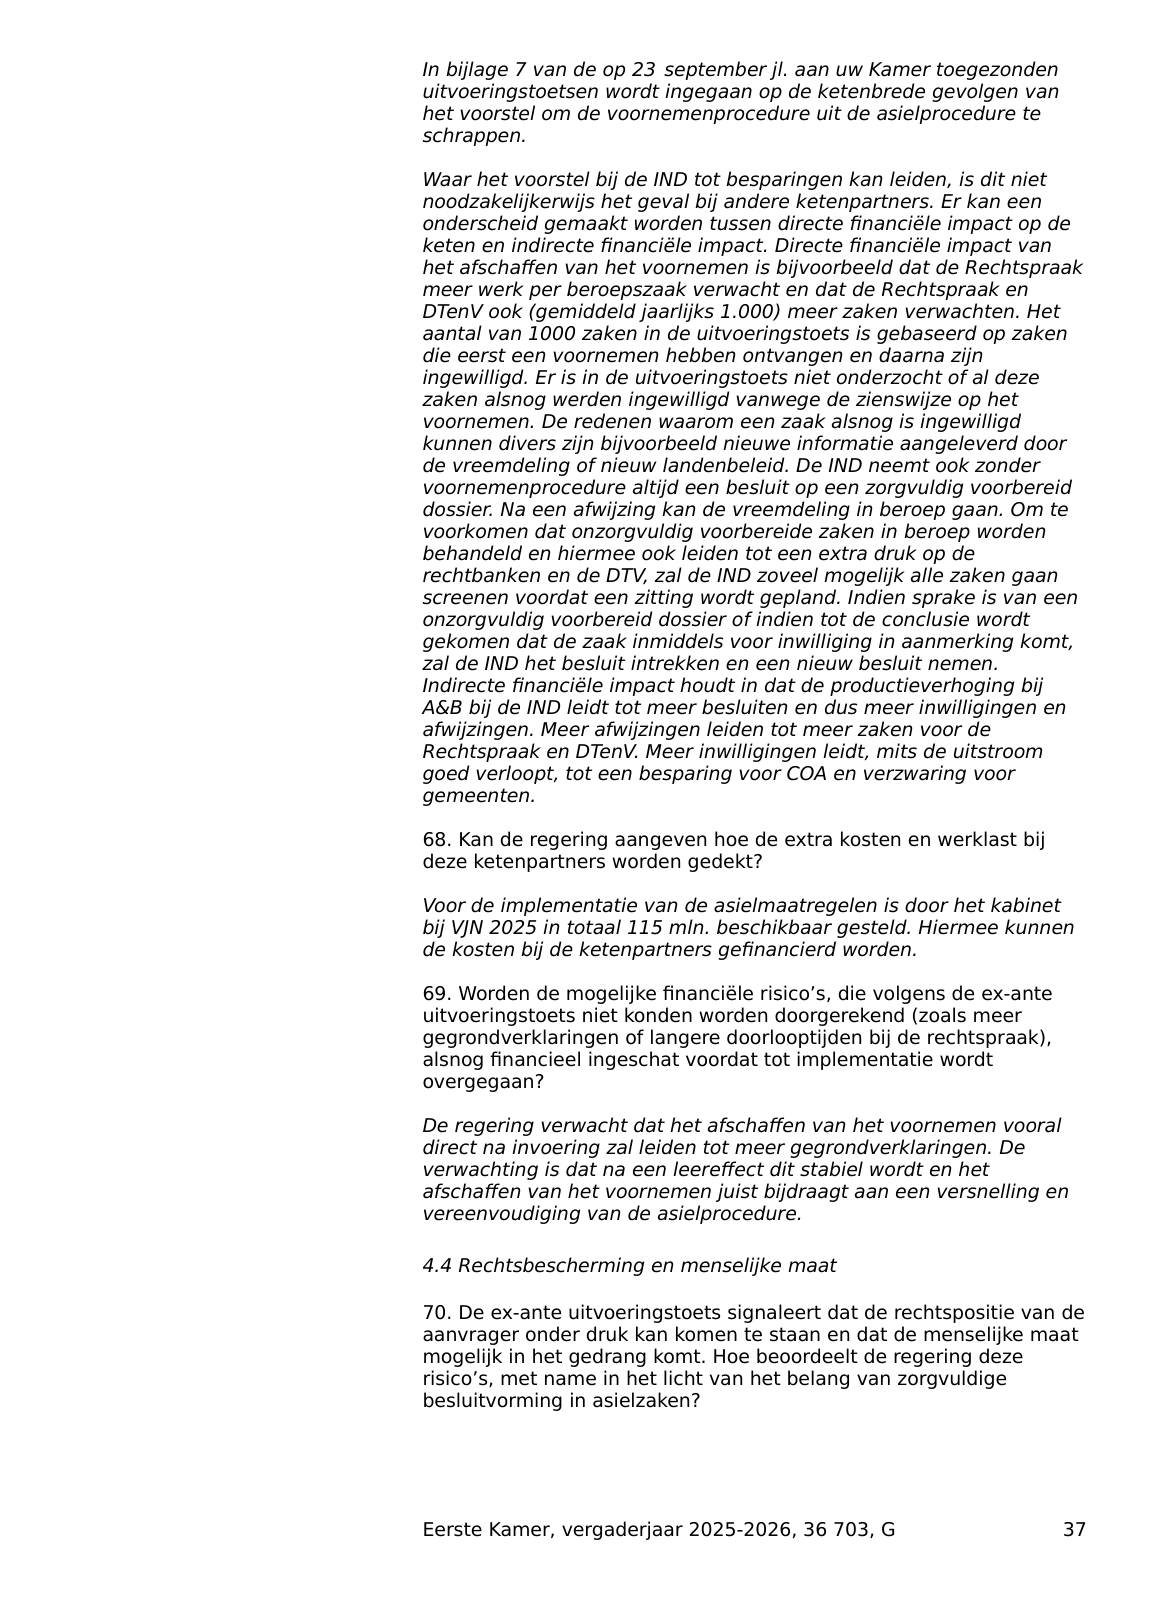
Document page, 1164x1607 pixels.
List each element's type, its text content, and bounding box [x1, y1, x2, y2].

text De regering verwacht dat het afschaffen van het voornemen vooral direct na invoering zal leiden tot meer gegrondverklaringen. De verwachting is dat na een leereffect dit stabiel wordt en het afschaffen van het voornemen juist bijdraagt aan een versnelling en vereenvoudiging van de asielprocedure. [422, 1115, 1087, 1225]
text 69. Worden de mogelijke financiële risico’s, die volgens de ex-ante uitvoeringstoets niet konden worden doorgerekend (zoals meer gegrondverklaringen of langere doorlooptijden bij de rechtspraak), alsnog financieel ingeschat voordat tot implementatie wordt overgegaan? [422, 983, 1087, 1093]
text Waar het voorstel bij de IND tot besparingen kan leiden, is dit niet noodzakelijkerwijs het geval bij andere ketenpartners. Er kan een onderscheid gemaakt worden tussen directe financiële impact op de keten en indirecte financiële impact. Directe financiële impact van het afschaffen van het voornemen is bijvoorbeeld dat de Rechtspraak meer werk per beroepszaak verwacht en dat de Rechtspraak en DTenV ook (gemiddeld jaarlijks 1.000) meer zaken verwachten. Het aantal van 1000 zaken in de uitvoeringstoets is gebaseerd op zaken die eerst een voornemen hebben ontvangen en daarna zijn ingewilligd. Er is in de uitvoeringstoets niet onderzocht of al deze zaken alsnog werden ingewilligd vanwege de zienswijze op het voornemen. De redenen waarom een zaak alsnog is ingewilligd kunnen divers zijn bijvoorbeeld nieuwe informatie aangeleverd door de vreemdeling of nieuw landenbeleid. De IND neemt ook zonder voornemenprocedure altijd een besluit op een zorgvuldig voorbereid dossier. Na een afwijzing kan de vreemdeling in beroep gaan. Om te voorkomen dat onzorgvuldig voorbereide zaken in beroep worden behandeld en hiermee ook leiden tot een extra druk op de rechtbanken en de DTV, zal de IND zoveel mogelijk alle zaken gaan screenen voordat een zitting wordt gepland. Indien sprake is van een onzorgvuldig voorbereid dossier of indien tot de conclusie wordt gekomen dat de zaak inmiddels voor inwilliging in aanmerking komt, zal de IND het besluit intrekken en een nieuw besluit nemen. Indirecte financiële impact houdt in dat de productieverhoging bij A&B bij de IND leidt tot meer besluiten en dus meer inwilligingen en afwijzingen. Meer afwijzingen leiden tot meer zaken voor de Rechtspraak en DTenV. Meer inwilligingen leidt, mits de uitstroom goed verloopt, tot een besparing voor COA en verzwaring voor gemeenten. [422, 169, 1087, 807]
subtitle 4.4 Rechtsbescherming en menselijke maat [422, 1255, 1087, 1277]
text 68. Kan de regering aangeven hoe de extra kosten en werklast bij deze ketenpartners worden gedekt? [422, 829, 1087, 873]
text 70. De ex-ante uitvoeringstoets signaleert dat de rechtspositie van de aanvrager onder druk kan komen te staan en dat de menselijke maat mogelijk in het gedrang komt. Hoe beoordeelt de regering deze risico’s, met name in het licht van het belang van zorgvuldige besluitvorming in asielzaken? [422, 1302, 1087, 1412]
text Voor de implementatie van de asielmaatregelen is door het kabinet bij VJN 2025 in totaal 115 mln. beschikbaar gesteld. Hiermee kunnen de kosten bij de ketenpartners gefinancierd worden. [422, 895, 1087, 961]
text In bijlage 7 van de op 23 september jl. aan uw Kamer toegezonden uitvoeringstoetsen wordt ingegaan op de ketenbrede gevolgen van het voorstel om de voornemenprocedure uit de asielprocedure te schrappen. [422, 59, 1087, 147]
